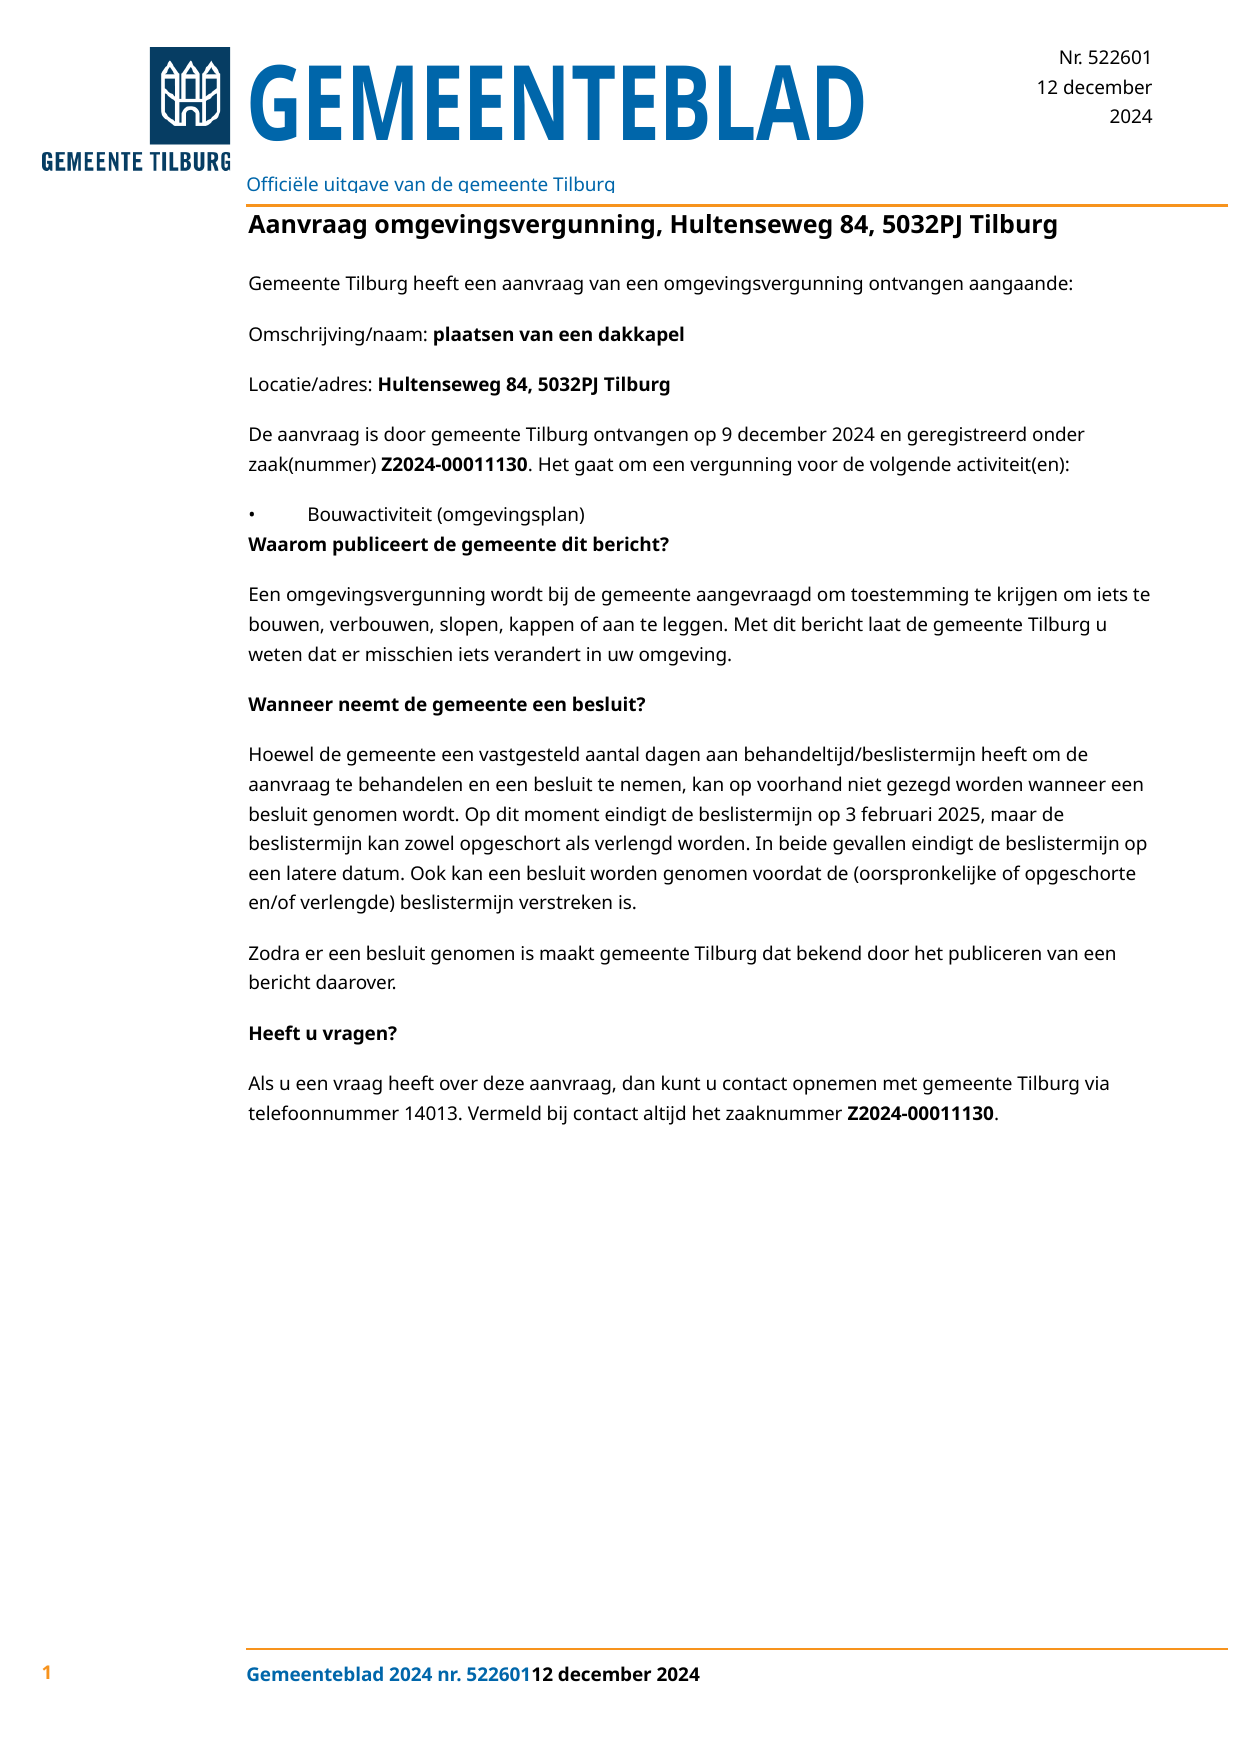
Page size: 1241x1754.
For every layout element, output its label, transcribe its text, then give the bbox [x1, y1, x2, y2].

text Gemeente Tilburg heeft een aanvraag van een omgevingsvergunning ontvangen aangaande: [248, 270, 1152, 296]
text Locatie/adres: Hultenseweg 84, 5032PJ Tilburg [248, 371, 1152, 397]
text Heeft u vragen? [248, 1020, 1152, 1046]
text Zodra er een besluit genomen is maakt gemeente Tilburg dat bekend door het publiceren van een bericht daarover. [248, 940, 1152, 995]
text Aanvraag omgevingsvergunning, Hultenseweg 84, 5032PJ Tilburg [248, 207, 1152, 241]
picture [41, 47, 231, 172]
text Een omgevingsvergunning wordt bij de gemeente aangevraagd om toestemming te krijgen om iets te bouwen, verbouwen, slopen, kappen of aan te leggen. Met dit bericht laat de gemeente Tilburg u weten dat er misschien iets verandert in uw omgeving. [248, 582, 1152, 666]
text Hoewel de gemeente een vastgesteld aantal dagen aan behandeltijd/beslistermijn heeft om de aanvraag te behandelen en een besluit te nemen, kan op voorhand niet gezegd worden wanneer een besluit genomen wordt. Op dit moment eindigt de beslistermijn op 3 februari 2025, maar de beslistermijn kan zowel opgeschort als verlengd worden. In beide gevallen eindigt de beslistermijn op een latere datum. Ook kan een besluit worden genomen voordat de (oorspronkelijke of opgeschorte en/of verlengde) beslistermijn verstreken is. [248, 742, 1152, 915]
list Bouwactiviteit (omgevingsplan) [248, 502, 1152, 527]
text Wanneer neemt de gemeente een besluit? [248, 691, 1152, 717]
text Omschrijving/naam: plaatsen van een dakkapel [248, 321, 1152, 346]
text De aanvraag is door gemeente Tilburg ontvangen op 9 december 2024 en geregistreerd onder zaak(nummer) Z2024-00011130. Het gaat om een vergunning voor de volgende activiteit(en): [248, 422, 1152, 477]
text Waarom publiceert de gemeente dit bericht? [248, 531, 1152, 557]
text Als u een vraag heeft over deze aanvraag, dan kunt u contact opnemen met gemeente Tilburg via telefoonnummer 14013. Vermeld bij contact altijd het zaaknummer Z2024-00011130. [248, 1070, 1152, 1126]
